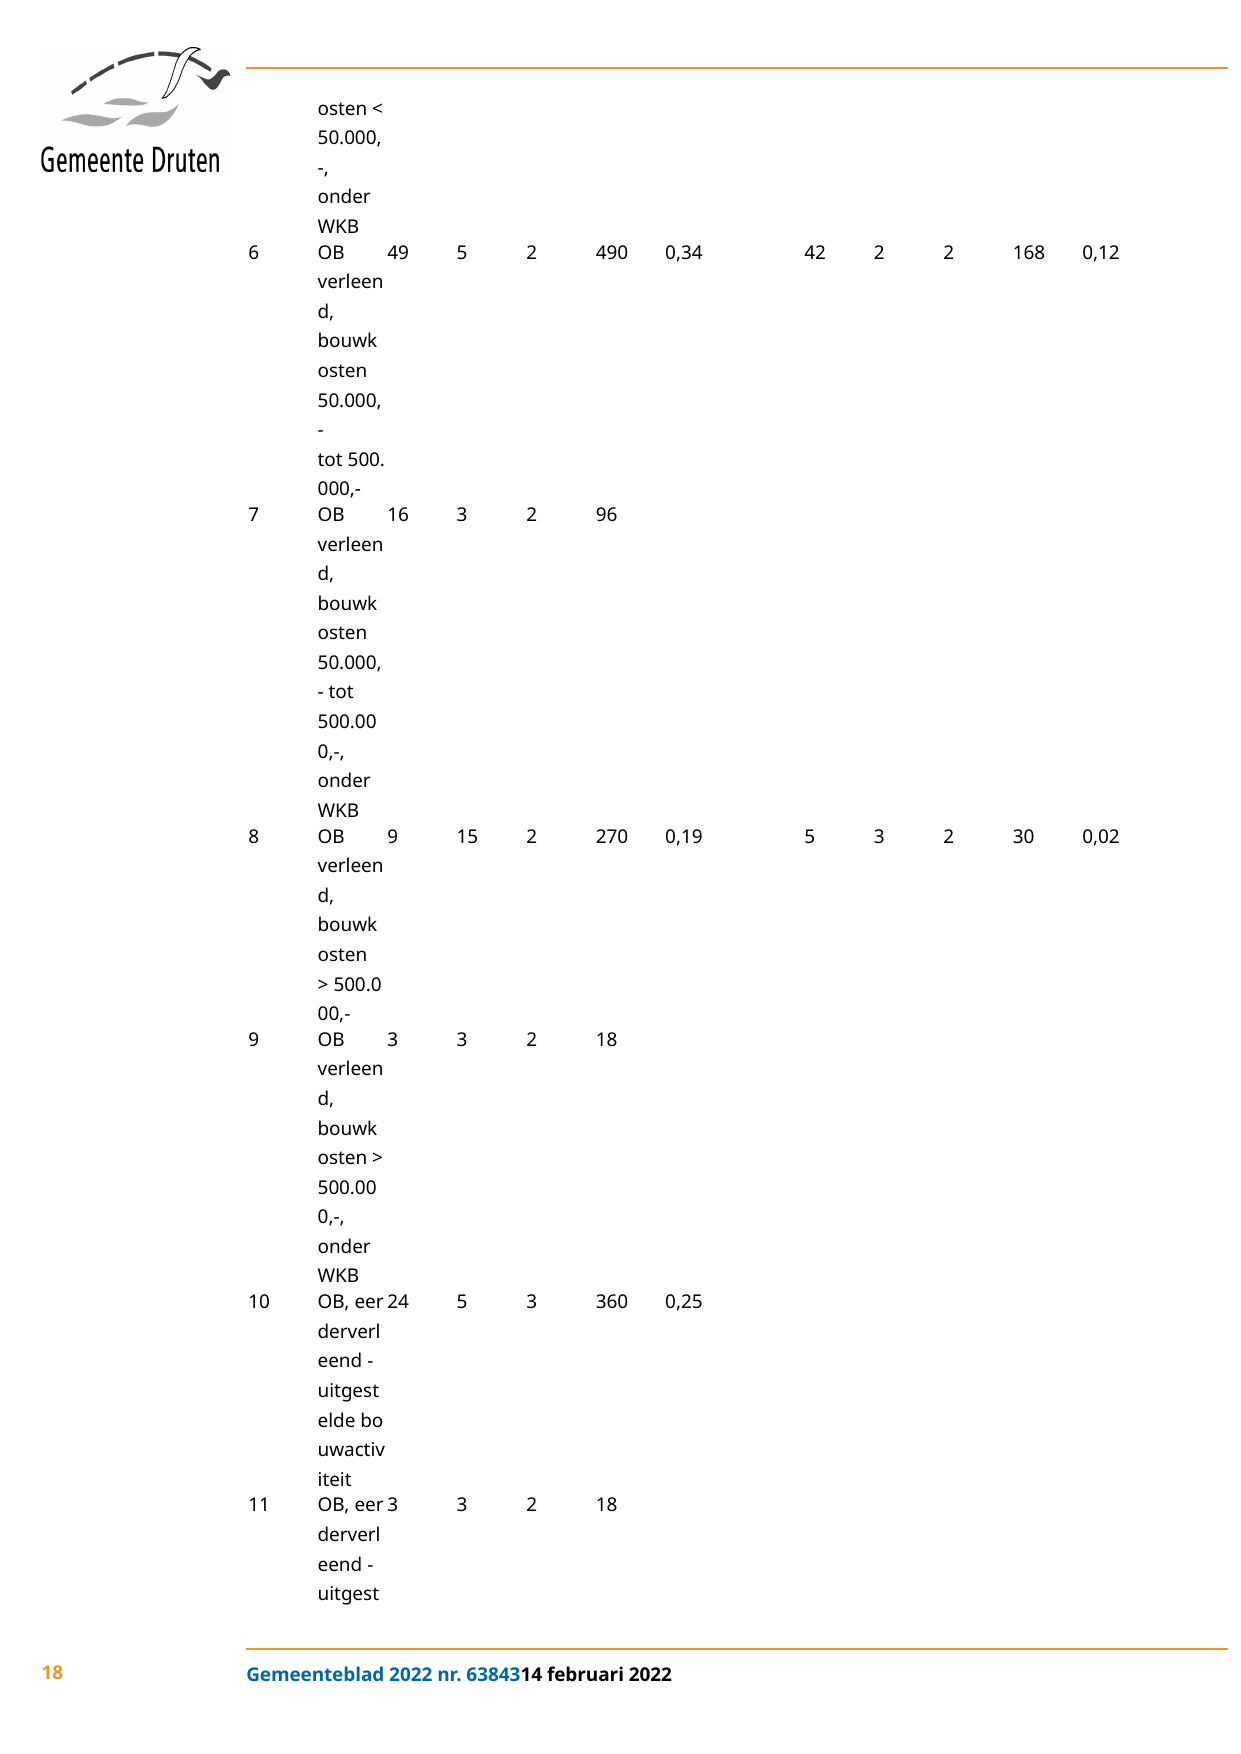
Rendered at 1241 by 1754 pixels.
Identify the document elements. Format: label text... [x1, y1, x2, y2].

table_cell 7 [248, 501, 317, 823]
table_cell [596, 95, 665, 239]
table_cell [943, 501, 1013, 823]
table_cell [1013, 1026, 1082, 1288]
table_cell [456, 95, 526, 239]
table_cell [665, 95, 734, 239]
table_cell OB, eerderverleend - uitgest [318, 1492, 387, 1606]
table_cell [804, 501, 873, 823]
table_cell [943, 1492, 1013, 1606]
table_cell 5 [456, 239, 526, 501]
table_cell 42 [804, 239, 873, 501]
table_cell 0,02 [1082, 823, 1152, 1026]
table_cell [665, 501, 734, 823]
table_cell [387, 95, 456, 239]
table_cell [943, 1026, 1013, 1288]
table_cell 30 [1013, 823, 1082, 1026]
table_cell 6 [248, 239, 317, 501]
table_cell 8 [248, 823, 317, 1026]
table_cell [874, 501, 943, 823]
table_cell [804, 1026, 873, 1288]
table_cell 9 [387, 823, 456, 1026]
table_cell OB verleend, bouwkosten 50.000,- tot 500.000,- [318, 239, 387, 501]
table_cell [1082, 1492, 1152, 1606]
table_cell 5 [456, 1289, 526, 1492]
table_cell [248, 95, 317, 239]
table_cell 2 [526, 823, 596, 1026]
table_cell [1082, 1289, 1152, 1492]
table_cell 15 [456, 823, 526, 1026]
table_cell [874, 1289, 943, 1492]
table_cell [943, 95, 1013, 239]
table_cell 2 [526, 1026, 596, 1288]
table_cell 5 [804, 823, 873, 1026]
table_cell 9 [248, 1026, 317, 1288]
picture [41, 47, 231, 172]
table_cell [1082, 1026, 1152, 1288]
table_cell 11 [248, 1492, 317, 1606]
table_cell [665, 1492, 734, 1606]
table_cell [735, 95, 804, 1606]
table_cell OB, eerderverleend - uitgestelde bouwactiviteit [318, 1289, 387, 1492]
table_cell [1013, 1492, 1082, 1606]
table_cell 490 [596, 239, 665, 501]
table_cell 3 [526, 1289, 596, 1492]
table_cell 2 [526, 1492, 596, 1606]
table_cell [804, 1492, 873, 1606]
table_cell 96 [596, 501, 665, 823]
table_cell OB verleend, bouwkosten 50.000,- tot 500.000,-, onder WKB [318, 501, 387, 823]
table_cell 0,25 [665, 1289, 734, 1492]
table_cell OB verleend, bouwkosten > 500.000,-, onder WKB [318, 1026, 387, 1288]
table_cell 270 [596, 823, 665, 1026]
table_cell [1082, 95, 1152, 239]
table_cell 0,34 [665, 239, 734, 501]
table_cell 2 [526, 501, 596, 823]
table_cell [1013, 1289, 1082, 1492]
table_cell 18 [596, 1492, 665, 1606]
table_cell 3 [874, 823, 943, 1026]
table_cell [874, 1492, 943, 1606]
table_cell 2 [526, 239, 596, 501]
table_cell 3 [387, 1492, 456, 1606]
table_cell 10 [248, 1289, 317, 1492]
table_cell 16 [387, 501, 456, 823]
table_cell [526, 95, 596, 239]
table_cell 3 [456, 1026, 526, 1288]
table_cell OB verleend, bouwkosten > 500.000,- [318, 823, 387, 1026]
table_cell 360 [596, 1289, 665, 1492]
table_cell [943, 1289, 1013, 1492]
table_cell [874, 95, 943, 239]
table_cell 0,19 [665, 823, 734, 1026]
table_cell 24 [387, 1289, 456, 1492]
table_cell 2 [874, 239, 943, 501]
table_cell [1082, 501, 1152, 823]
table_cell [804, 95, 873, 239]
table_cell [1013, 95, 1082, 239]
table_cell 2 [943, 823, 1013, 1026]
table_cell [874, 1026, 943, 1288]
table_cell [804, 1289, 873, 1492]
table_cell 168 [1013, 239, 1082, 501]
table_cell 2 [943, 239, 1013, 501]
table_cell [1013, 501, 1082, 823]
table_cell 0,12 [1082, 239, 1152, 501]
table_cell 3 [456, 1492, 526, 1606]
table_cell 18 [596, 1026, 665, 1288]
table_cell 3 [387, 1026, 456, 1288]
table_cell 3 [456, 501, 526, 823]
table_cell [665, 1026, 734, 1288]
table_cell 49 [387, 239, 456, 501]
table_cell osten < 50.000,-, onder WKB [318, 95, 387, 239]
